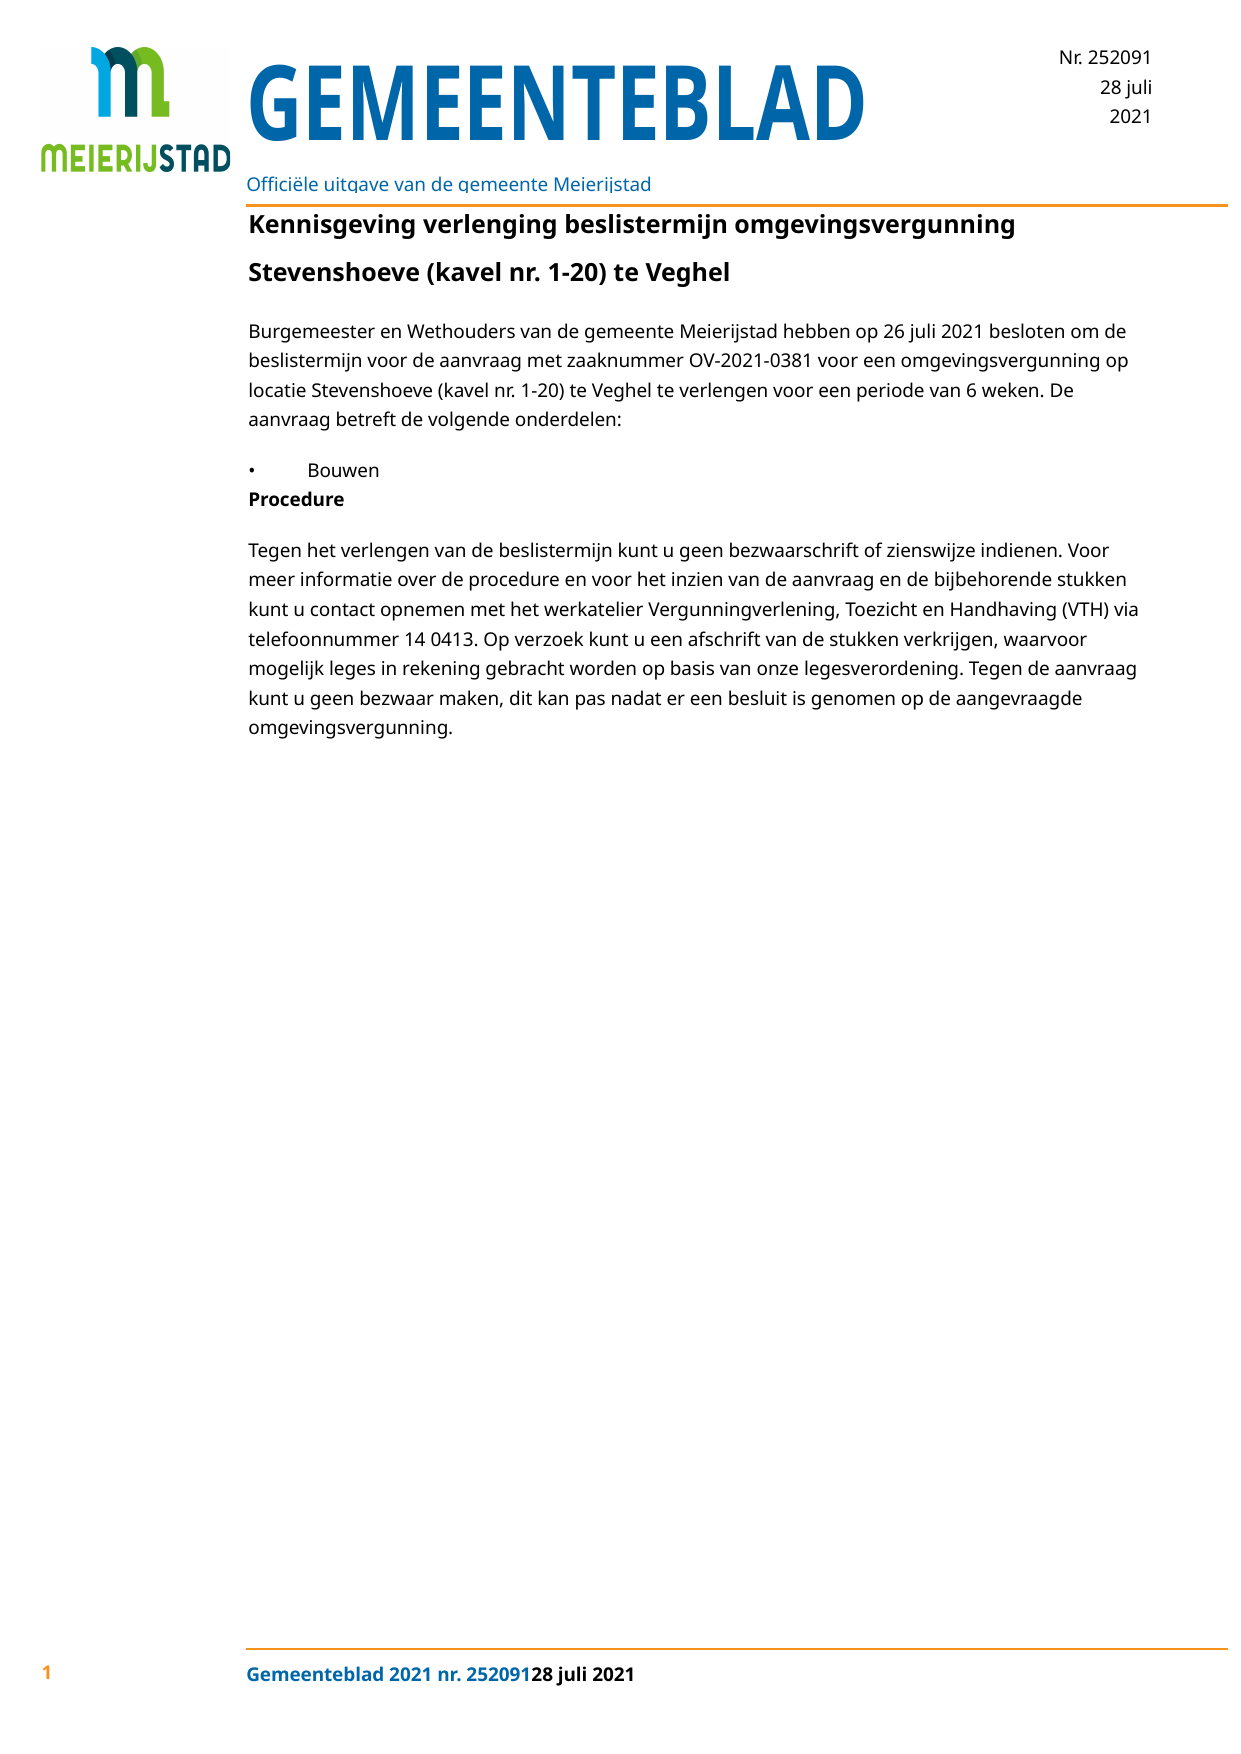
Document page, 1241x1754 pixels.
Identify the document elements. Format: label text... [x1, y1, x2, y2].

picture [41, 47, 231, 172]
text Tegen het verlengen van de beslistermijn kunt u geen bezwaarschrift of zienswijze indienen. Voor meer informatie over de procedure en voor het inzien van de aanvraag en de bijbehorende stukken kunt u contact opnemen met het werkatelier Vergunningverlening, Toezicht en Handhaving (VTH) via telefoonnummer 14 0413. Op verzoek kunt u een afschrift van de stukken verkrijgen, waarvoor mogelijk leges in rekening gebracht worden op basis van onze legesverordening. Tegen de aanvraag kunt u geen bezwaar maken, dit kan pas nadat er een besluit is genomen op de aangevraagde omgevingsvergunning. [248, 537, 1152, 740]
text Burgemeester en Wethouders van de gemeente Meierijstad hebben op 26 juli 2021 besloten om de beslistermijn voor de aanvraag met zaaknummer OV-2021-0381 voor een omgevingsvergunning op locatie Stevenshoeve (kavel nr. 1-20) te Veghel te verlengen voor een periode van 6 weken. De aanvraag betreft de volgende onderdelen: [248, 318, 1152, 432]
text Kennisgeving verlenging beslistermijn omgevingsvergunning Stevenshoeve (kavel nr. 1-20) te Veghel [248, 207, 1152, 288]
list Bouwen [248, 457, 1152, 483]
text Procedure [248, 487, 1152, 512]
